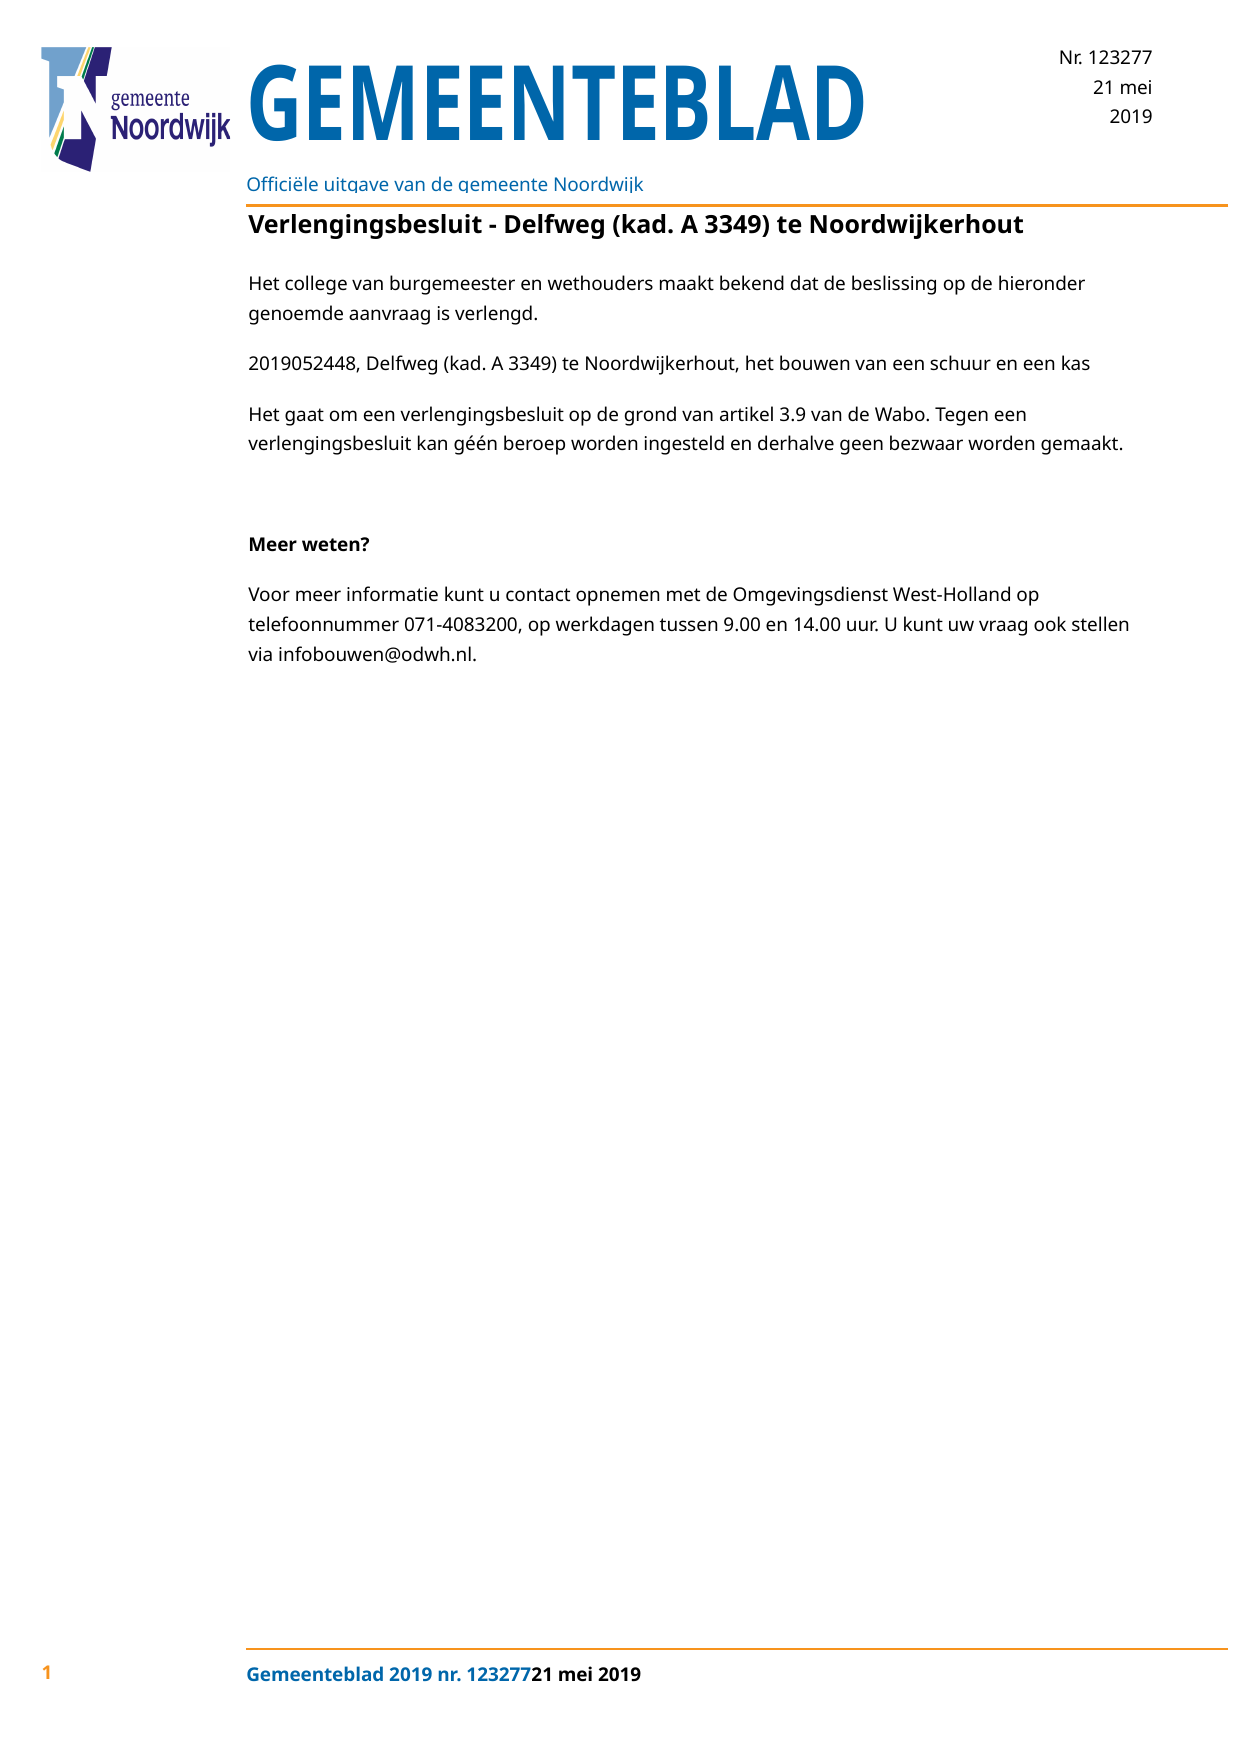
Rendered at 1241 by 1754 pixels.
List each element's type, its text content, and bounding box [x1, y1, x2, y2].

text Verlengingsbesluit - Delfweg (kad. A 3349) te Noordwijkerhout [248, 207, 1152, 241]
text Meer weten? [248, 531, 1152, 557]
picture [41, 47, 231, 172]
text Het gaat om een verlengingsbesluit op de grond van artikel 3.9 van de Wabo. Tegen een verlengingsbesluit kan géén beroep worden ingesteld en derhalve geen bezwaar worden gemaakt. [248, 401, 1152, 456]
text Het college van burgemeester en wethouders maakt bekend dat de beslissing op de hieronder genoemde aanvraag is verlengd. [248, 270, 1152, 326]
text 2019052448, Delfweg (kad. A 3349) te Noordwijkerhout, het bouwen van een schuur en een kas [248, 350, 1152, 376]
text Voor meer informatie kunt u contact opnemen met de Omgevingsdienst West-Holland op telefoonnummer 071-4083200, op werkdagen tussen 9.00 en 14.00 uur. U kunt uw vraag ook stellen via infobouwen@odwh.nl. [248, 582, 1152, 666]
